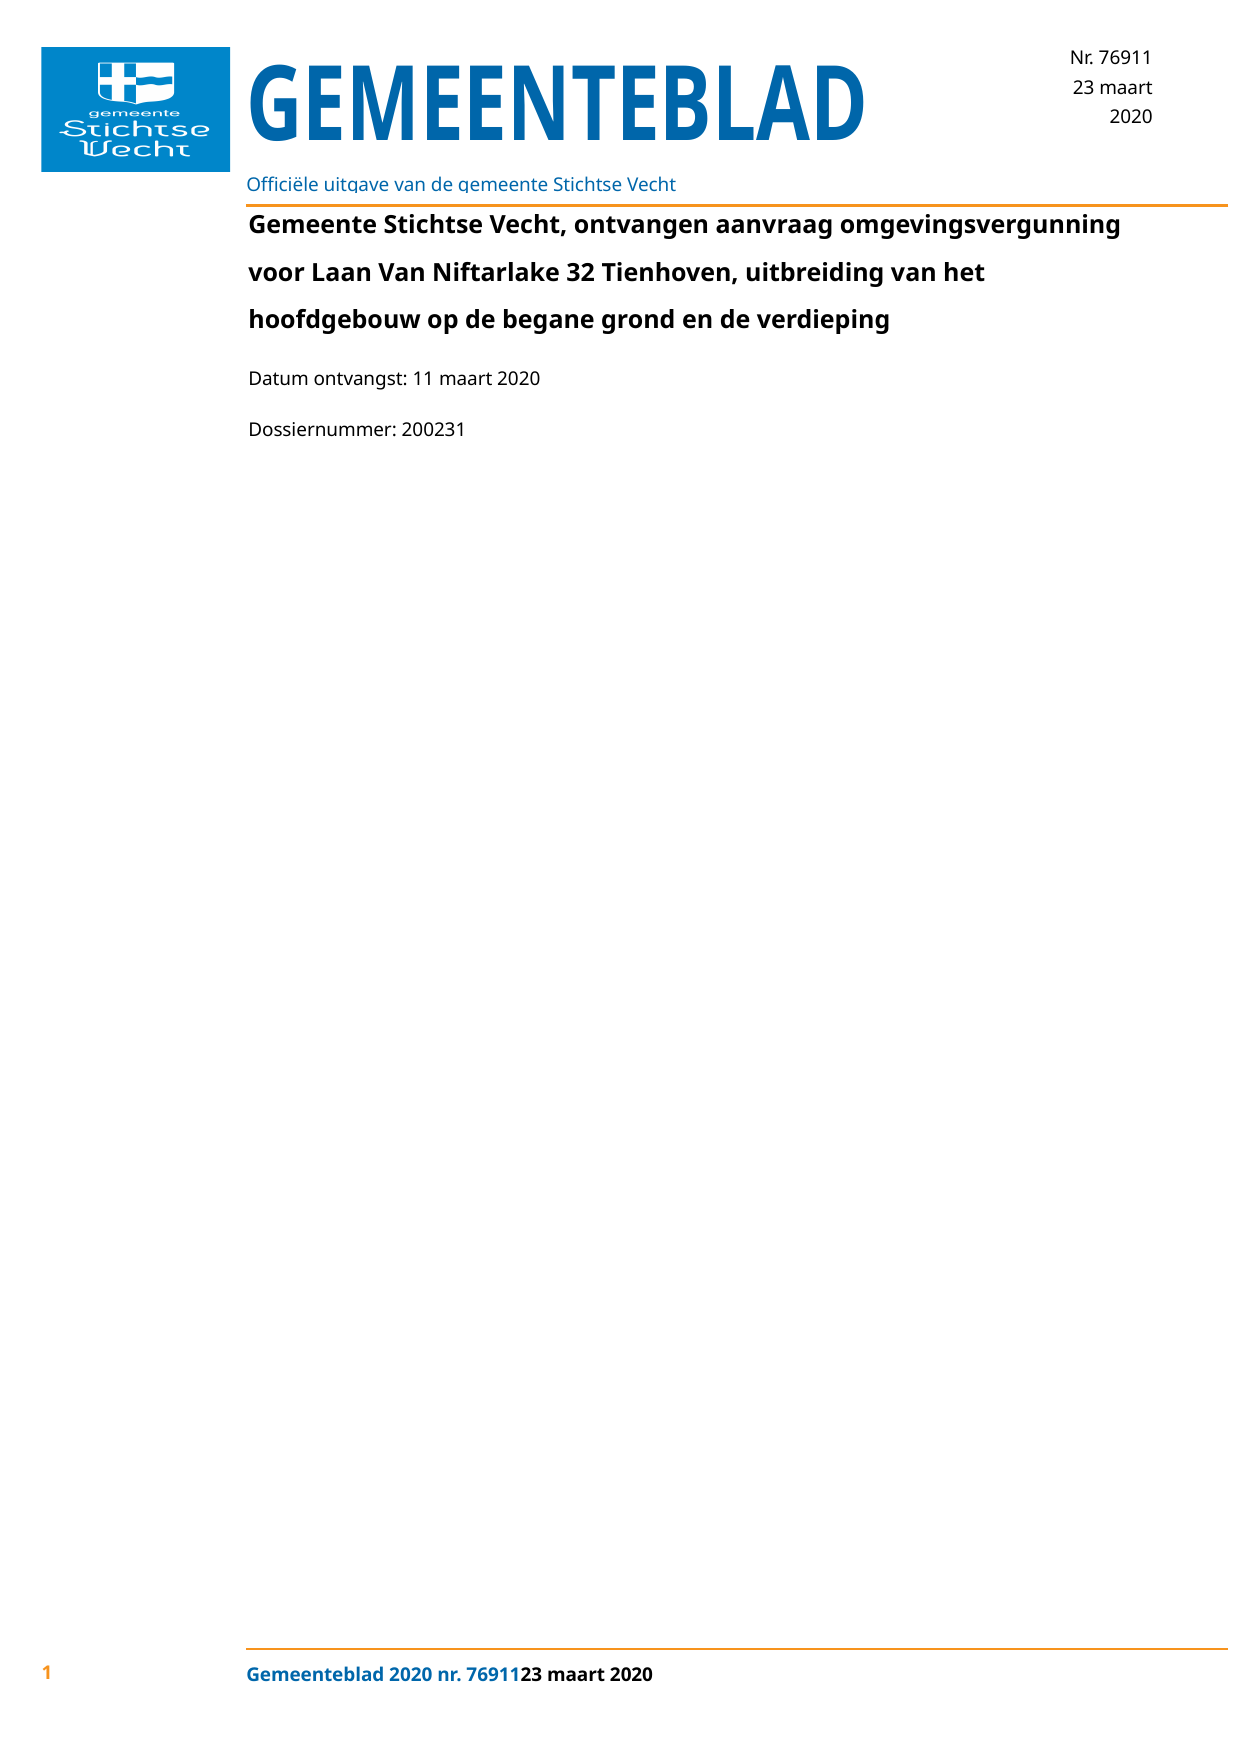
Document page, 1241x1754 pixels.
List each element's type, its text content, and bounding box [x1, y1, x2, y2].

picture [137, 63, 174, 103]
text Dossiernummer: 200231 [248, 416, 1152, 442]
text Gemeente Stichtse Vecht, ontvangen aanvraag omgevingsvergunning voor Laan Van Niftarlake 32 Tienhoven, uitbreiding van het hoofdgebouw op de begane grond en de verdieping [248, 207, 1152, 336]
text Datum ontvangst: 11 maart 2020 [248, 366, 1152, 391]
picture [99, 63, 135, 101]
